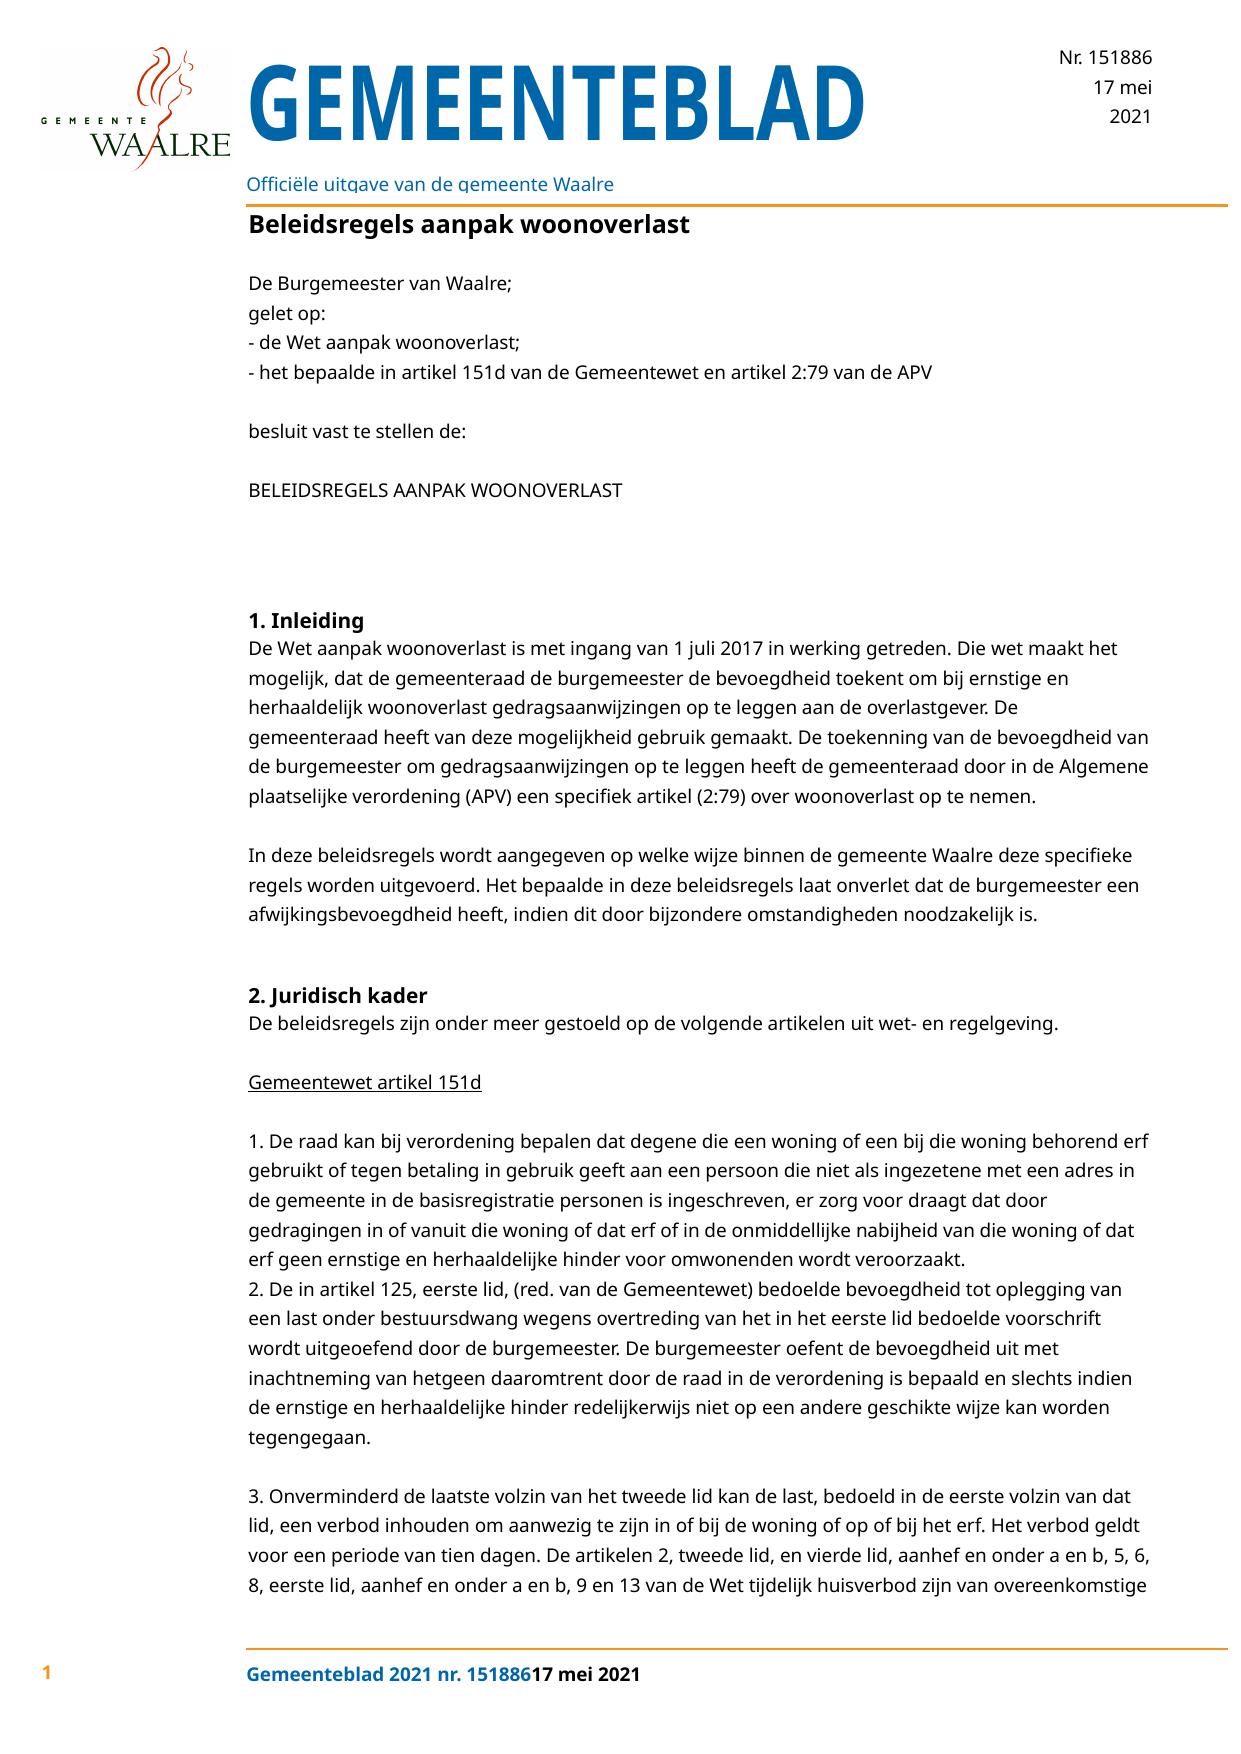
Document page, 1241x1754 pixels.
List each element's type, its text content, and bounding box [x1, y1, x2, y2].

text 1. Inleiding [248, 607, 1152, 635]
text 1. De raad kan bij verordening bepalen dat degene die een woning of een bij die woning behorend erf gebruikt of tegen betaling in gebruik geeft aan een persoon die niet als ingezetene met een adres in de gemeente in de basisregistratie personen is ingeschreven, er zorg voor draagt dat door gedragingen in of vanuit die woning of dat erf of in de onmiddellijke nabijheid van die woning of dat erf geen ernstige en herhaaldelijke hinder voor omwonenden wordt veroorzaakt. [248, 1128, 1152, 1272]
picture [41, 47, 231, 172]
text De beleidsregels zijn onder meer gestoeld op de volgende artikelen uit wet- en regelgeving. [248, 1010, 1152, 1036]
text - het bepaalde in artikel 151d van de Gemeentewet en artikel 2:79 van de APV [248, 359, 1152, 385]
text De Wet aanpak woonoverlast is met ingang van 1 juli 2017 in werking getreden. Die wet maakt het mogelijk, dat de gemeenteraad de burgemeester de bevoegdheid toekent om bij ernstige en herhaaldelijk woonoverlast gedragsaanwijzingen op te leggen aan de overlastgever. De gemeenteraad heeft van deze mogelijkheid gebruik gemaakt. De toekenning van de bevoegdheid van de burgemeester om gedragsaanwijzingen op te leggen heeft de gemeenteraad door in de Algemene plaatselijke verordening (APV) een specifiek artikel (2:79) over woonoverlast op te nemen. [248, 635, 1152, 809]
text 3. Onverminderd de laatste volzin van het tweede lid kan de last, bedoeld in de eerste volzin van dat lid, een verbod inhouden om aanwezig te zijn in of bij de woning of op of bij het erf. Het verbod geldt voor een periode van tien dagen. De artikelen 2, tweede lid, en vierde lid, aanhef en onder a en b, 5, 6, 8, eerste lid, aanhef en onder a en b, 9 en 13 van de Wet tijdelijk huisverbod zijn van overeenkomstige [248, 1483, 1152, 1598]
text Beleidsregels aanpak woonoverlast [248, 207, 1152, 241]
text BELEIDSREGELS AANPAK WOONOVERLAST [248, 477, 1152, 503]
text 2. Juridisch kader [248, 981, 1152, 1010]
text De Burgemeester van Waalre; [248, 270, 1152, 296]
text besluit vast te stellen de: [248, 418, 1152, 444]
text In deze beleidsregels wordt aangegeven op welke wijze binnen de gemeente Waalre deze specifieke regels worden uitgevoerd. Het bepaalde in deze beleidsregels laat onverlet dat de burgemeester een afwijkingsbevoegdheid heeft, indien dit door bijzondere omstandigheden noodzakelijk is. [248, 842, 1152, 927]
text gelet op: [248, 300, 1152, 326]
text 2. De in artikel 125, eerste lid, (red. van de Gemeentewet) bedoelde bevoegdheid tot oplegging van een last onder bestuursdwang wegens overtreding van het in het eerste lid bedoelde voorschrift wordt uitgeoefend door de burgemeester. De burgemeester oefent de bevoegdheid uit met inachtneming van hetgeen daaromtrent door de raad in de verordening is bepaald en slechts indien de ernstige en herhaaldelijke hinder redelijkerwijs niet op een andere geschikte wijze kan worden tegengegaan. [248, 1276, 1152, 1450]
text Gemeentewet artikel 151d [248, 1069, 1152, 1095]
text - de Wet aanpak woonoverlast; [248, 329, 1152, 355]
